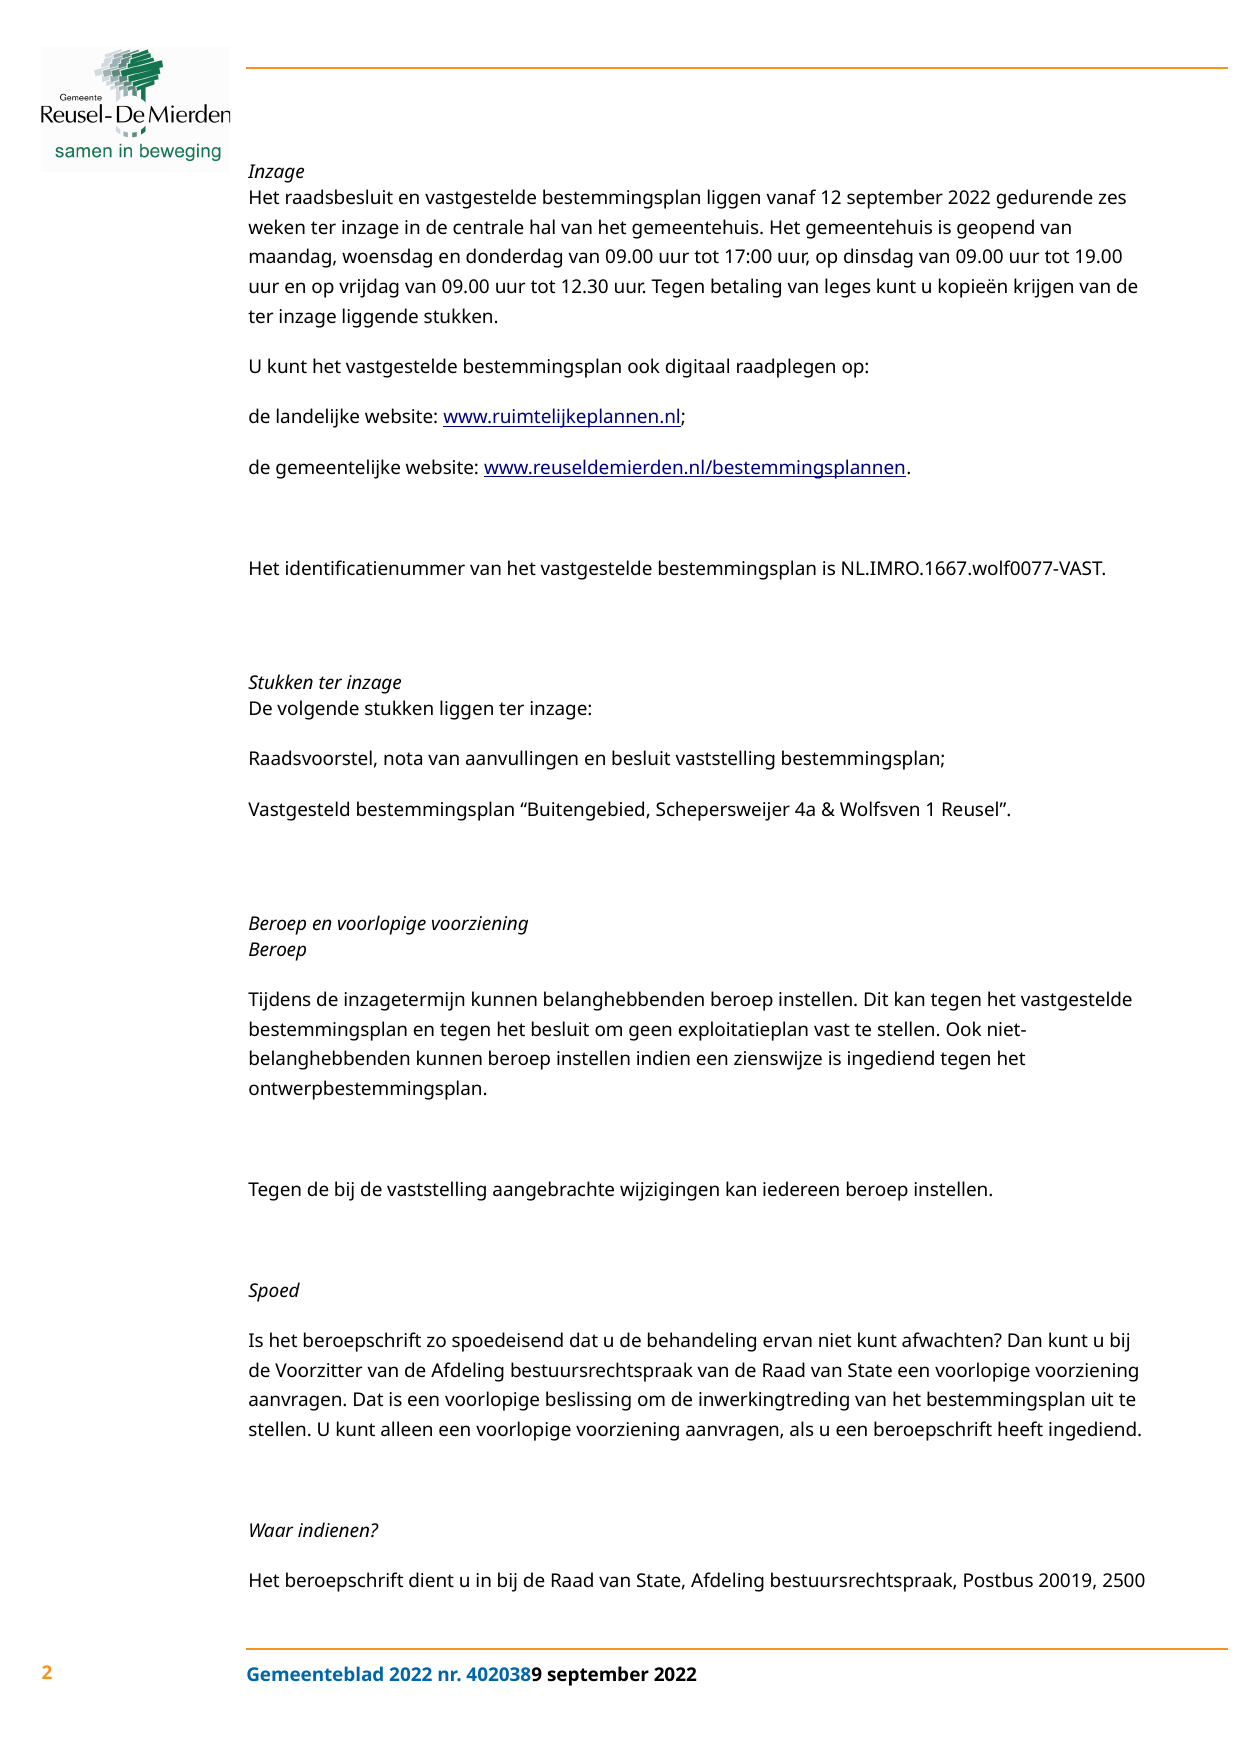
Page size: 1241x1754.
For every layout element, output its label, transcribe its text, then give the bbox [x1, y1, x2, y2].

text Vastgesteld bestemmingsplan “Buitengebied, Schepersweijer 4a & Wolfsven 1 Reusel”. [248, 796, 1152, 822]
text De volgende stukken liggen ter inzage: [248, 695, 1152, 721]
text Waar indienen? [248, 1517, 1152, 1542]
text Inzage [248, 159, 1152, 184]
text Beroep en voorlopige voorziening [248, 910, 1152, 936]
text Spoed [248, 1277, 1152, 1302]
text Het beroepschrift dient u in bij de Raad van State, Afdeling bestuursrechtspraak, Postbus 20019, 2500 [248, 1567, 1152, 1593]
text Beroep [248, 936, 1152, 962]
text de gemeentelijke website: www.reuseldemierden.nl/bestemmingsplannen. [248, 454, 1152, 480]
text Tijdens de inzagetermijn kunnen belanghebbenden beroep instellen. Dit kan tegen het vastgestelde bestemmingsplan en tegen het besluit om geen exploitatieplan vast te stellen. Ook niet-belanghebbenden kunnen beroep instellen indien een zienswijze is ingediend tegen het ontwerpbestemmingsplan. [248, 986, 1152, 1101]
text U kunt het vastgestelde bestemmingsplan ook digitaal raadplegen op: [248, 353, 1152, 379]
text Het identificatienummer van het vastgestelde bestemmingsplan is NL.IMRO.1667.wolf0077-VAST. [248, 555, 1152, 581]
text Stukken ter inzage [248, 669, 1152, 695]
text Is het beroepschrift zo spoedeisend dat u de behandeling ervan niet kunt afwachten? Dan kunt u bij de Voorzitter van de Afdeling bestuursrechtspraak van de Raad van State een voorlopige voorziening aanvragen. Dat is een voorlopige beslissing om de inwerkingtreding van het bestemmingsplan uit te stellen. U kunt alleen een voorlopige voorziening aanvragen, als u een beroepschrift heeft ingediend. [248, 1327, 1152, 1442]
text Tegen de bij de vaststelling aangebrachte wijzigingen kan iedereen beroep instellen. [248, 1176, 1152, 1202]
picture [41, 47, 231, 172]
text Het raadsbesluit en vastgestelde bestemmingsplan liggen vanaf 12 september 2022 gedurende zes weken ter inzage in de centrale hal van het gemeentehuis. Het gemeentehuis is geopend van maandag, woensdag en donderdag van 09.00 uur tot 17:00 uur, op dinsdag van 09.00 uur tot 19.00 uur en op vrijdag van 09.00 uur tot 12.30 uur. Tegen betaling van leges kunt u kopieën krijgen van de ter inzage liggende stukken. [248, 184, 1152, 328]
text de landelijke website: www.ruimtelijkeplannen.nl; [248, 404, 1152, 429]
text Raadsvoorstel, nota van aanvullingen en besluit vaststelling bestemmingsplan; [248, 745, 1152, 771]
